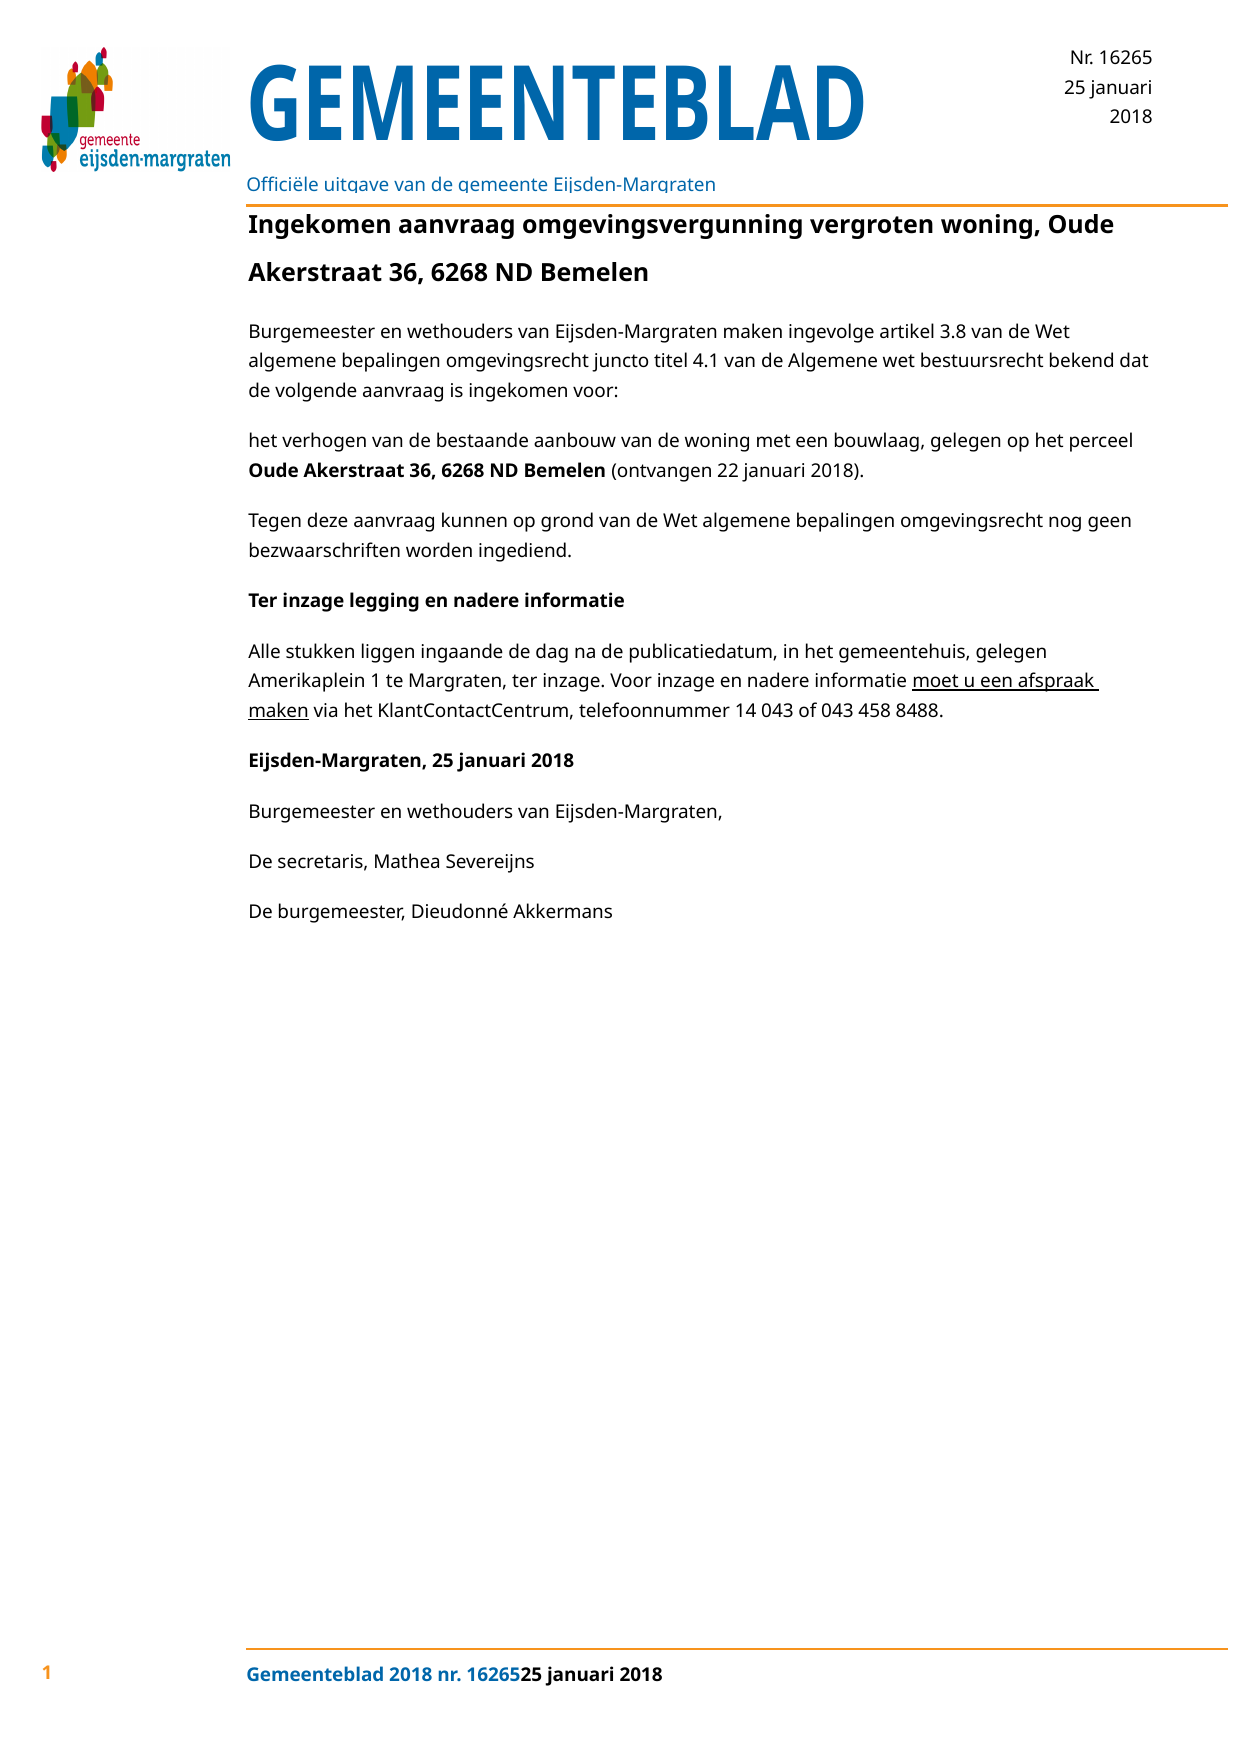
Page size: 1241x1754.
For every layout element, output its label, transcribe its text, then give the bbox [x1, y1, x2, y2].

text Burgemeester en wethouders van Eijsden-Margraten, [248, 798, 1152, 824]
text Alle stukken liggen ingaande de dag na de publicatiedatum, in het gemeentehuis, gelegen Amerikaplein 1 te Margraten, ter inzage. Voor inzage en nadere informatie moet u een afspraak maken via het KlantContactCentrum, telefoonnummer 14 043 of 043 458 8488. [248, 638, 1152, 723]
text Ter inzage legging en nadere informatie [248, 587, 1152, 613]
text Burgemeester en wethouders van Eijsden-Margraten maken ingevolge artikel 3.8 van de Wet algemene bepalingen omgevingsrecht juncto titel 4.1 van de Algemene wet bestuursrecht bekend dat de volgende aanvraag is ingekomen voor: [248, 318, 1152, 403]
text Tegen deze aanvraag kunnen op grond van de Wet algemene bepalingen omgevingsrecht nog geen bezwaarschriften worden ingediend. [248, 507, 1152, 563]
text De secretaris, Mathea Severeijns [248, 848, 1152, 874]
text het verhogen van de bestaande aanbouw van de woning met een bouwlaag, gelegen op het perceel Oude Akerstraat 36, 6268 ND Bemelen (ontvangen 22 januari 2018). [248, 427, 1152, 483]
text De burgemeester, Dieudonné Akkermans [248, 899, 1152, 924]
picture [41, 47, 231, 172]
text Eijsden-Margraten, 25 januari 2018 [248, 747, 1152, 773]
text Ingekomen aanvraag omgevingsvergunning vergroten woning, Oude Akerstraat 36, 6268 ND Bemelen [248, 207, 1152, 288]
